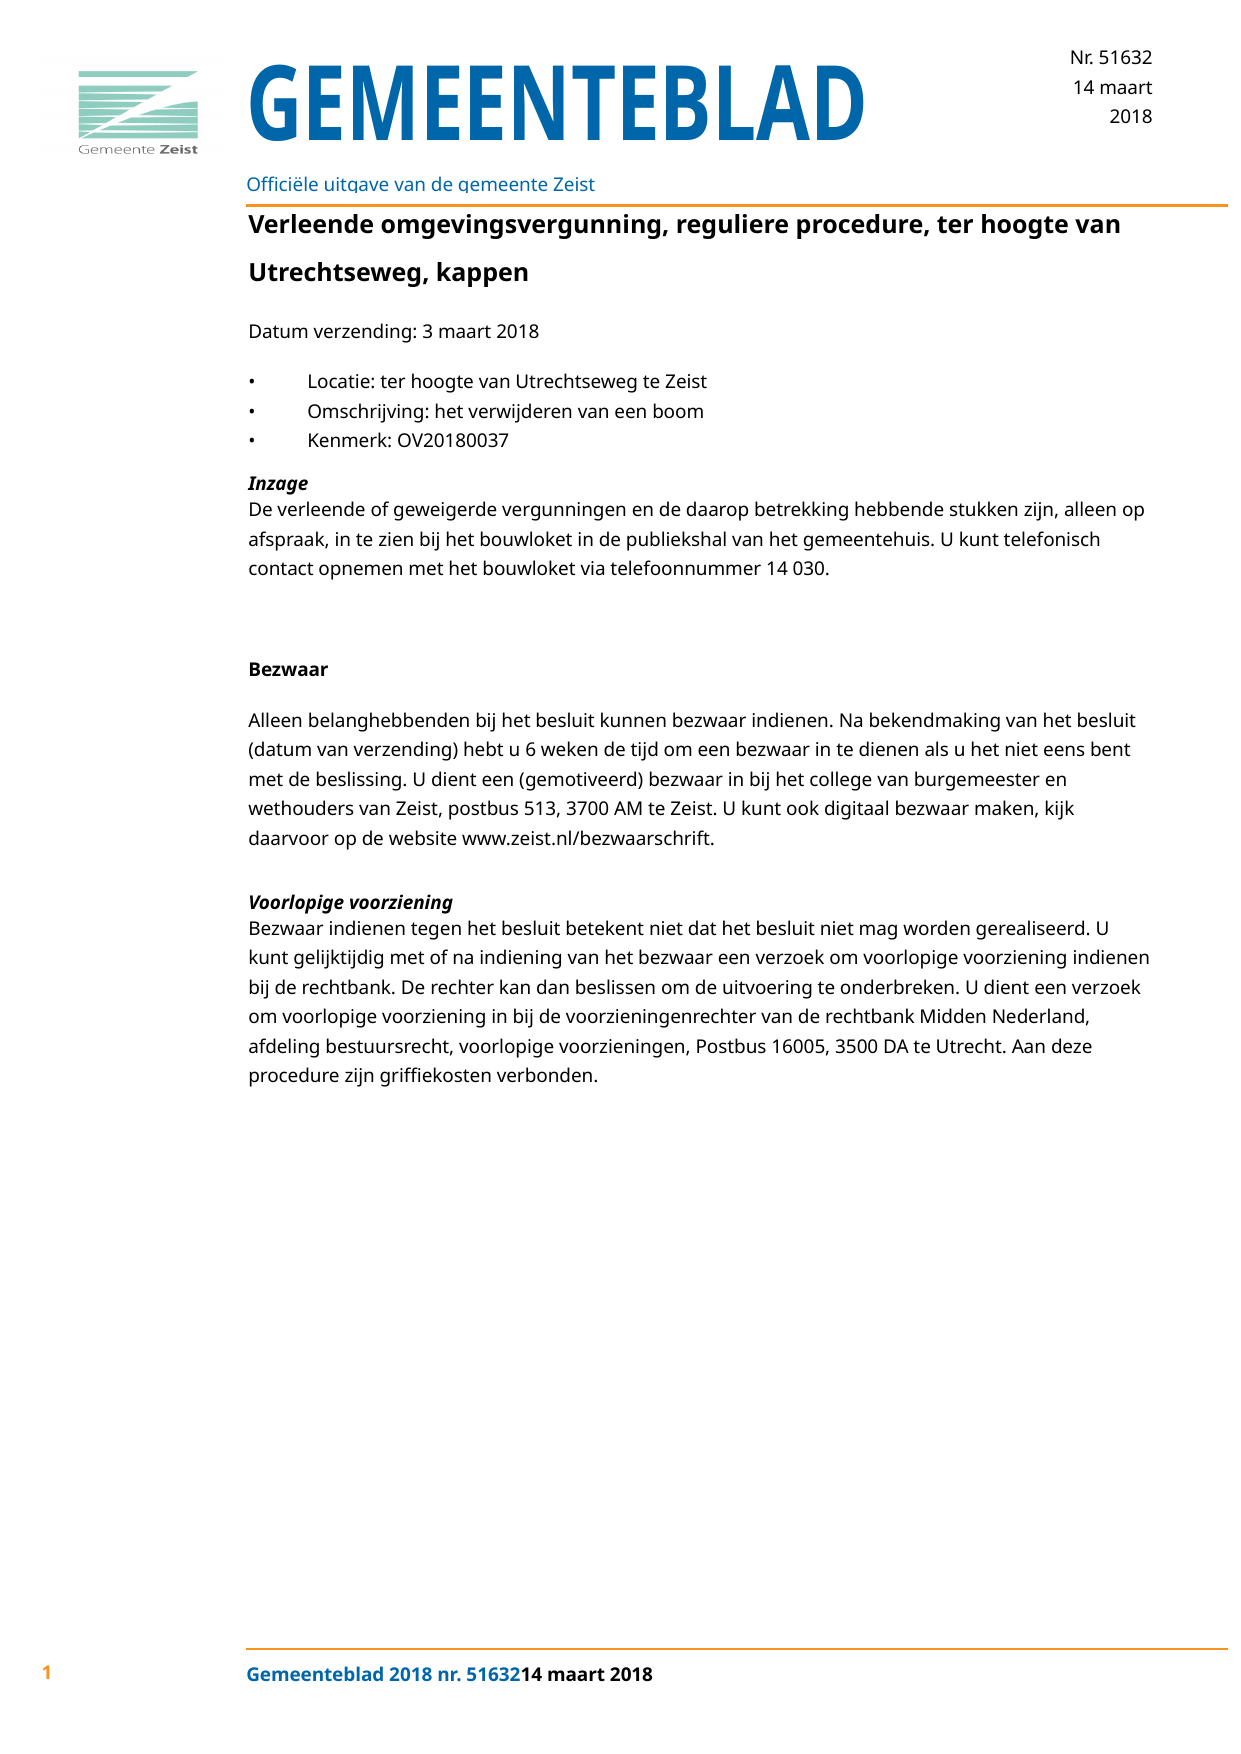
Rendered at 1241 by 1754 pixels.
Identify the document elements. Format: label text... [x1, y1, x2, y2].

picture [41, 47, 231, 172]
text Voorlopige voorziening [248, 889, 1152, 915]
text Alleen belanghebbenden bij het besluit kunnen bezwaar indienen. Na bekendmaking van het besluit (datum van verzending) hebt u 6 weken de tijd om een bezwaar in te dienen als u het niet eens bent met de beslissing. U dient een (gemotiveerd) bezwaar in bij het college van burgemeester en wethouders van Zeist, postbus 513, 3700 AM te Zeist. U kunt ook digitaal bezwaar maken, kijk daarvoor op de website www.zeist.nl/bezwaarschrift. [248, 707, 1152, 851]
list Kenmerk: OV20180037 [248, 427, 1152, 453]
list Omschrijving: het verwijderen van een boom [248, 398, 1152, 424]
text Bezwaar [248, 656, 1152, 682]
text Bezwaar indienen tegen het besluit betekent niet dat het besluit niet mag worden gerealiseerd. U kunt gelijktijdig met of na indiening van het bezwaar een verzoek om voorlopige voorziening indienen bij de rechtbank. De rechter kan dan beslissen om de uitvoering te onderbreken. U dient een verzoek om voorlopige voorziening in bij de voorzieningenrechter van de rechtbank Midden Nederland, afdeling bestuursrecht, voorlopige voorzieningen, Postbus 16005, 3500 DA te Utrecht. Aan deze procedure zijn griffiekosten verbonden. [248, 915, 1152, 1088]
text Datum verzending: 3 maart 2018 [248, 318, 1152, 344]
text De verleende of geweigerde vergunningen en de daarop betrekking hebbende stukken zijn, alleen op afspraak, in te zien bij het bouwloket in de publiekshal van het gemeentehuis. U kunt telefonisch contact opnemen met het bouwloket via telefoonnummer 14 030. [248, 496, 1152, 581]
list Locatie: ter hoogte van Utrechtseweg te Zeist [248, 368, 1152, 394]
text Inzage [248, 471, 1152, 496]
text Verleende omgevingsvergunning, reguliere procedure, ter hoogte van Utrechtseweg, kappen [248, 207, 1152, 288]
